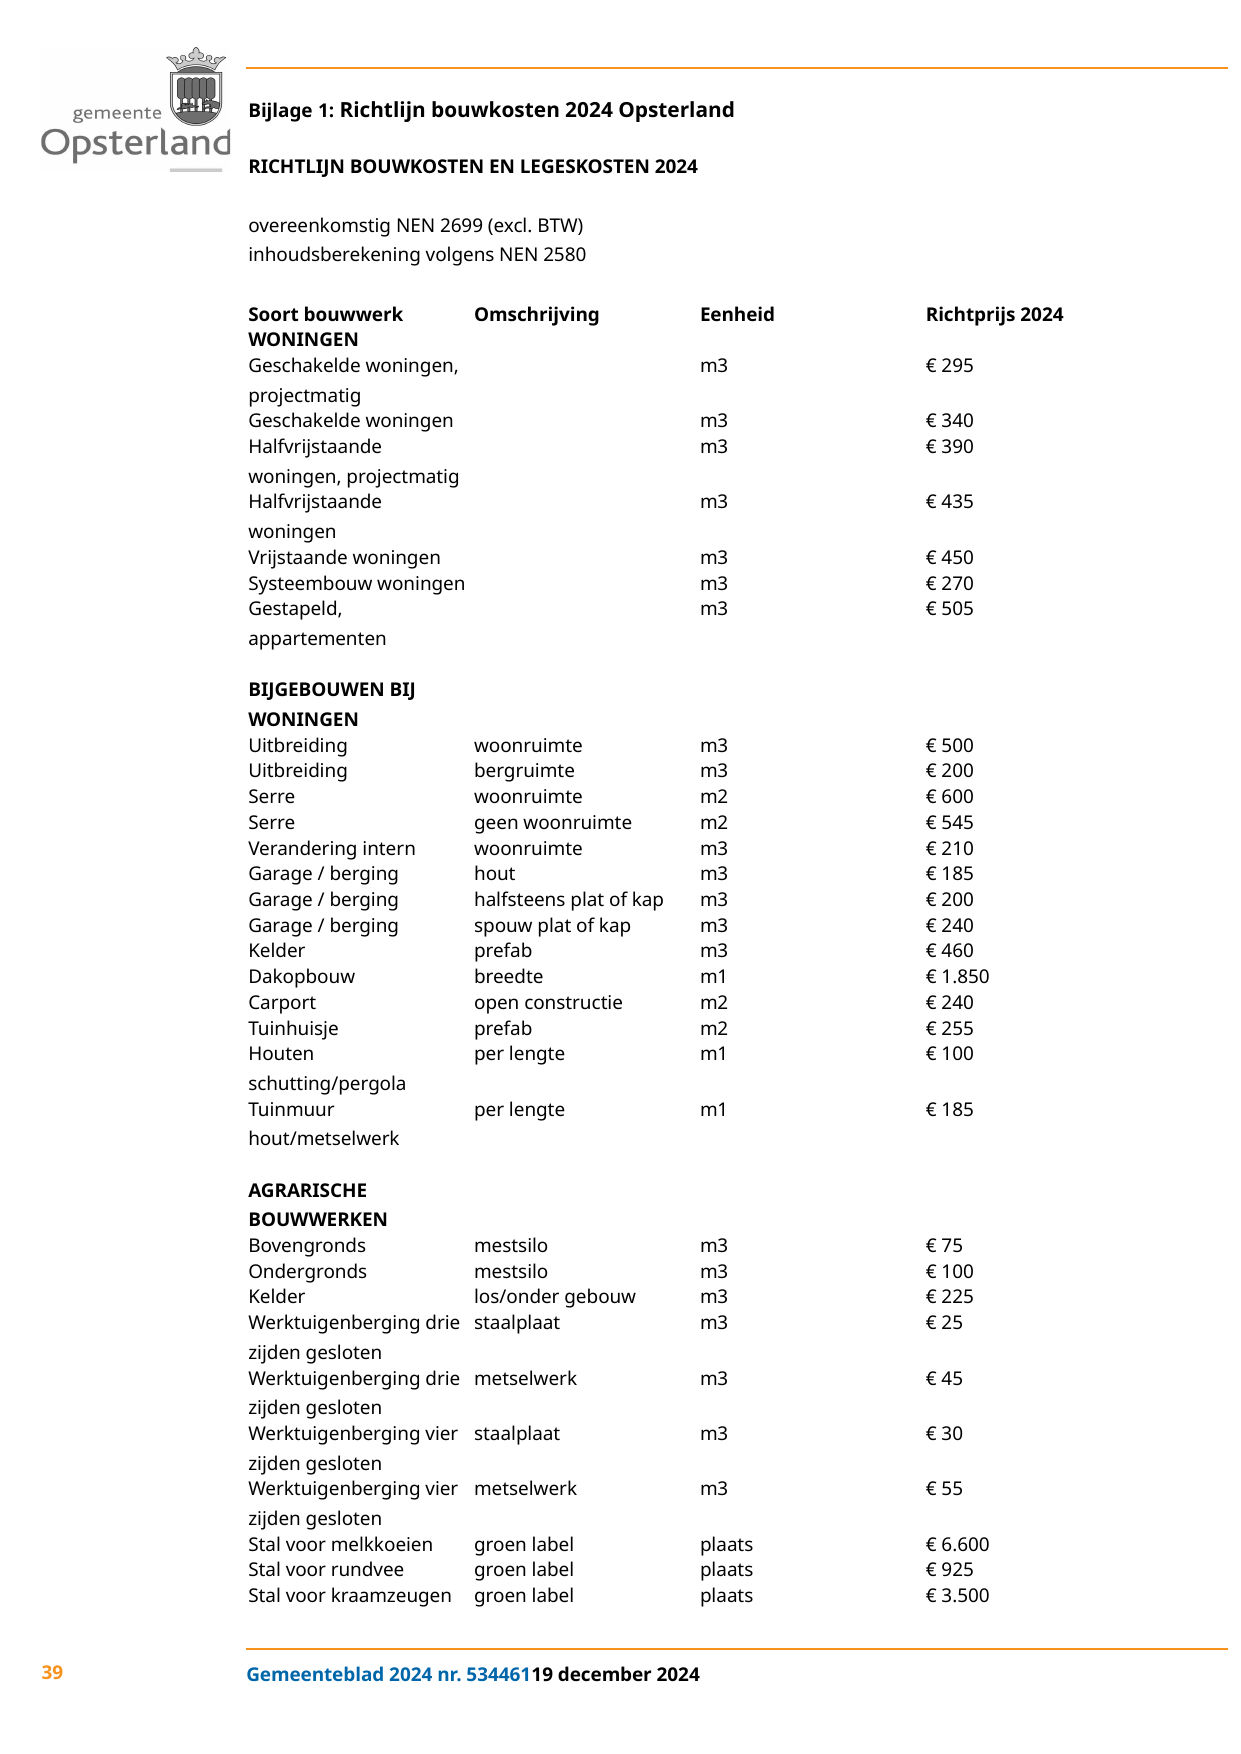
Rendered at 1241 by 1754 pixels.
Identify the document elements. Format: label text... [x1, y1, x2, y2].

table_cell Kelder [248, 938, 474, 963]
table_cell [474, 489, 700, 544]
table_cell Bovengronds [248, 1232, 474, 1258]
table_cell m3 [700, 1284, 926, 1309]
table_cell € 925 [926, 1556, 1152, 1582]
table_cell [474, 544, 700, 570]
table_cell [926, 327, 1152, 352]
table_cell € 240 [926, 989, 1152, 1015]
table_cell Serre [248, 783, 474, 809]
text inhoudsberekening volgens NEN 2580 [248, 242, 1152, 267]
table_cell Systeembouw woningen [248, 570, 474, 596]
table_cell m3 [700, 408, 926, 433]
table_cell hout [474, 861, 700, 886]
table_cell Geschakelde woningen [248, 408, 474, 433]
table_cell Uitbreiding [248, 732, 474, 758]
table_cell BIJGEBOUWEN BIJ WONINGEN [248, 677, 474, 732]
table_cell plaats [700, 1556, 926, 1582]
table_cell [926, 651, 1152, 677]
table_cell bergruimte [474, 758, 700, 783]
table_cell m3 [700, 758, 926, 783]
table_cell m3 [700, 912, 926, 938]
table_cell € 3.500 [926, 1582, 1152, 1608]
table_cell m2 [700, 1015, 926, 1041]
table_cell Geschakelde woningen, projectmatig [248, 353, 474, 408]
table_cell Werktuigenberging drie zijden gesloten [248, 1365, 474, 1420]
table_cell mestsilo [474, 1258, 700, 1284]
table_cell [926, 1151, 1152, 1177]
table_cell woonruimte [474, 783, 700, 809]
table_cell [700, 677, 926, 732]
table_cell woonruimte [474, 732, 700, 758]
table_cell staalplaat [474, 1310, 700, 1365]
table_cell € 25 [926, 1310, 1152, 1365]
table_cell € 505 [926, 596, 1152, 651]
table_cell [248, 1151, 474, 1177]
table_cell Stal voor kraamzeugen [248, 1582, 474, 1608]
table_cell Verandering intern [248, 835, 474, 861]
table_cell [700, 1151, 926, 1177]
table_cell € 225 [926, 1284, 1152, 1309]
table_cell Uitbreiding [248, 758, 474, 783]
table_cell € 500 [926, 732, 1152, 758]
table_cell [474, 327, 700, 352]
text Bijlage 1: Richtlijn bouwkosten 2024 Opsterland [248, 95, 1152, 123]
table_cell m2 [700, 989, 926, 1015]
table_cell m3 [700, 353, 926, 408]
table_cell m3 [700, 596, 926, 651]
table_cell AGRARISCHE BOUWWERKEN [248, 1177, 474, 1232]
table_cell € 545 [926, 809, 1152, 835]
table_cell [474, 353, 700, 408]
table_cell m2 [700, 809, 926, 835]
table_cell [474, 651, 700, 677]
table_cell € 200 [926, 758, 1152, 783]
text RICHTLIJN BOUWKOSTEN EN LEGESKOSTEN 2024 [248, 153, 1152, 179]
table_cell € 295 [926, 353, 1152, 408]
table_cell Ondergronds [248, 1258, 474, 1284]
table_cell m3 [700, 835, 926, 861]
table_cell mestsilo [474, 1232, 700, 1258]
table_cell € 185 [926, 861, 1152, 886]
table_cell m3 [700, 489, 926, 544]
table_cell [474, 677, 700, 732]
table_cell plaats [700, 1531, 926, 1556]
table_cell [926, 677, 1152, 732]
table_cell m3 [700, 938, 926, 963]
table_cell [474, 1151, 700, 1177]
table_cell woonruimte [474, 835, 700, 861]
table_cell € 75 [926, 1232, 1152, 1258]
table_cell m3 [700, 570, 926, 596]
table_cell per lengte [474, 1041, 700, 1096]
table_cell Garage / berging [248, 886, 474, 912]
table_cell m3 [700, 434, 926, 489]
picture [41, 47, 231, 172]
table_cell Werktuigenberging vier zijden gesloten [248, 1420, 474, 1475]
table_cell € 460 [926, 938, 1152, 963]
table_cell € 100 [926, 1258, 1152, 1284]
table_cell Garage / berging [248, 912, 474, 938]
table_cell m1 [700, 1096, 926, 1151]
table_cell m3 [700, 1232, 926, 1258]
table_cell [474, 434, 700, 489]
table_cell metselwerk [474, 1475, 700, 1531]
table_cell m1 [700, 1041, 926, 1096]
table_cell m3 [700, 1365, 926, 1420]
table_cell breedte [474, 964, 700, 989]
text overeenkomstig NEN 2699 (excl. BTW) [248, 212, 1152, 238]
table_cell € 255 [926, 1015, 1152, 1041]
table_cell Gestapeld, appartementen [248, 596, 474, 651]
table_cell Stal voor rundvee [248, 1556, 474, 1582]
table_cell m3 [700, 544, 926, 570]
table_cell prefab [474, 1015, 700, 1041]
table_cell halfsteens plat of kap [474, 886, 700, 912]
table_cell m3 [700, 1475, 926, 1531]
table_header Omschrijving [474, 301, 700, 327]
table_cell € 6.600 [926, 1531, 1152, 1556]
table_cell plaats [700, 1582, 926, 1608]
table_cell m1 [700, 964, 926, 989]
table_cell Carport [248, 989, 474, 1015]
table_cell m2 [700, 783, 926, 809]
table_cell [700, 1177, 926, 1232]
table_header Richtprijs 2024 [926, 301, 1152, 327]
table_cell € 390 [926, 434, 1152, 489]
table_cell Werktuigenberging vier zijden gesloten [248, 1475, 474, 1531]
table_cell € 55 [926, 1475, 1152, 1531]
table_cell € 200 [926, 886, 1152, 912]
table_cell € 30 [926, 1420, 1152, 1475]
table_cell Tuinmuur hout/metselwerk [248, 1096, 474, 1151]
table_cell € 1.850 [926, 964, 1152, 989]
table_cell m3 [700, 861, 926, 886]
table_cell m3 [700, 1258, 926, 1284]
table_cell Garage / berging [248, 861, 474, 886]
table_cell Houten schutting/pergola [248, 1041, 474, 1096]
table_header Soort bouwwerk [248, 301, 474, 327]
table_cell € 435 [926, 489, 1152, 544]
table_cell m3 [700, 1310, 926, 1365]
table_cell € 210 [926, 835, 1152, 861]
table_cell € 340 [926, 408, 1152, 433]
table_cell [474, 596, 700, 651]
table_cell m3 [700, 1420, 926, 1475]
table_cell € 45 [926, 1365, 1152, 1420]
table_cell Vrijstaande woningen [248, 544, 474, 570]
table_header Eenheid [700, 301, 926, 327]
table_cell m3 [700, 732, 926, 758]
table_cell € 240 [926, 912, 1152, 938]
table_cell WONINGEN [248, 327, 474, 352]
table_cell groen label [474, 1582, 700, 1608]
table_cell € 100 [926, 1041, 1152, 1096]
table_cell spouw plat of kap [474, 912, 700, 938]
table_cell prefab [474, 938, 700, 963]
table_cell los/onder gebouw [474, 1284, 700, 1309]
table_cell Werktuigenberging drie zijden gesloten [248, 1310, 474, 1365]
table_cell open constructie [474, 989, 700, 1015]
table_cell Stal voor melkkoeien [248, 1531, 474, 1556]
table_cell [474, 408, 700, 433]
table_cell € 450 [926, 544, 1152, 570]
table_cell [474, 570, 700, 596]
table_cell groen label [474, 1531, 700, 1556]
table_cell € 600 [926, 783, 1152, 809]
table_cell € 185 [926, 1096, 1152, 1151]
table_cell staalplaat [474, 1420, 700, 1475]
table_cell Tuinhuisje [248, 1015, 474, 1041]
table_cell [700, 651, 926, 677]
table_cell per lengte [474, 1096, 700, 1151]
table_cell groen label [474, 1556, 700, 1582]
table_cell € 270 [926, 570, 1152, 596]
table_cell Dakopbouw [248, 964, 474, 989]
table_cell geen woonruimte [474, 809, 700, 835]
table_cell Serre [248, 809, 474, 835]
table_cell m3 [700, 886, 926, 912]
table_cell Halfvrijstaande woningen [248, 489, 474, 544]
table_cell [474, 1177, 700, 1232]
table_cell [926, 1177, 1152, 1232]
table_cell Kelder [248, 1284, 474, 1309]
table_cell [248, 651, 474, 677]
table_cell Halfvrijstaande woningen, projectmatig [248, 434, 474, 489]
table_cell [700, 327, 926, 352]
table_cell metselwerk [474, 1365, 700, 1420]
